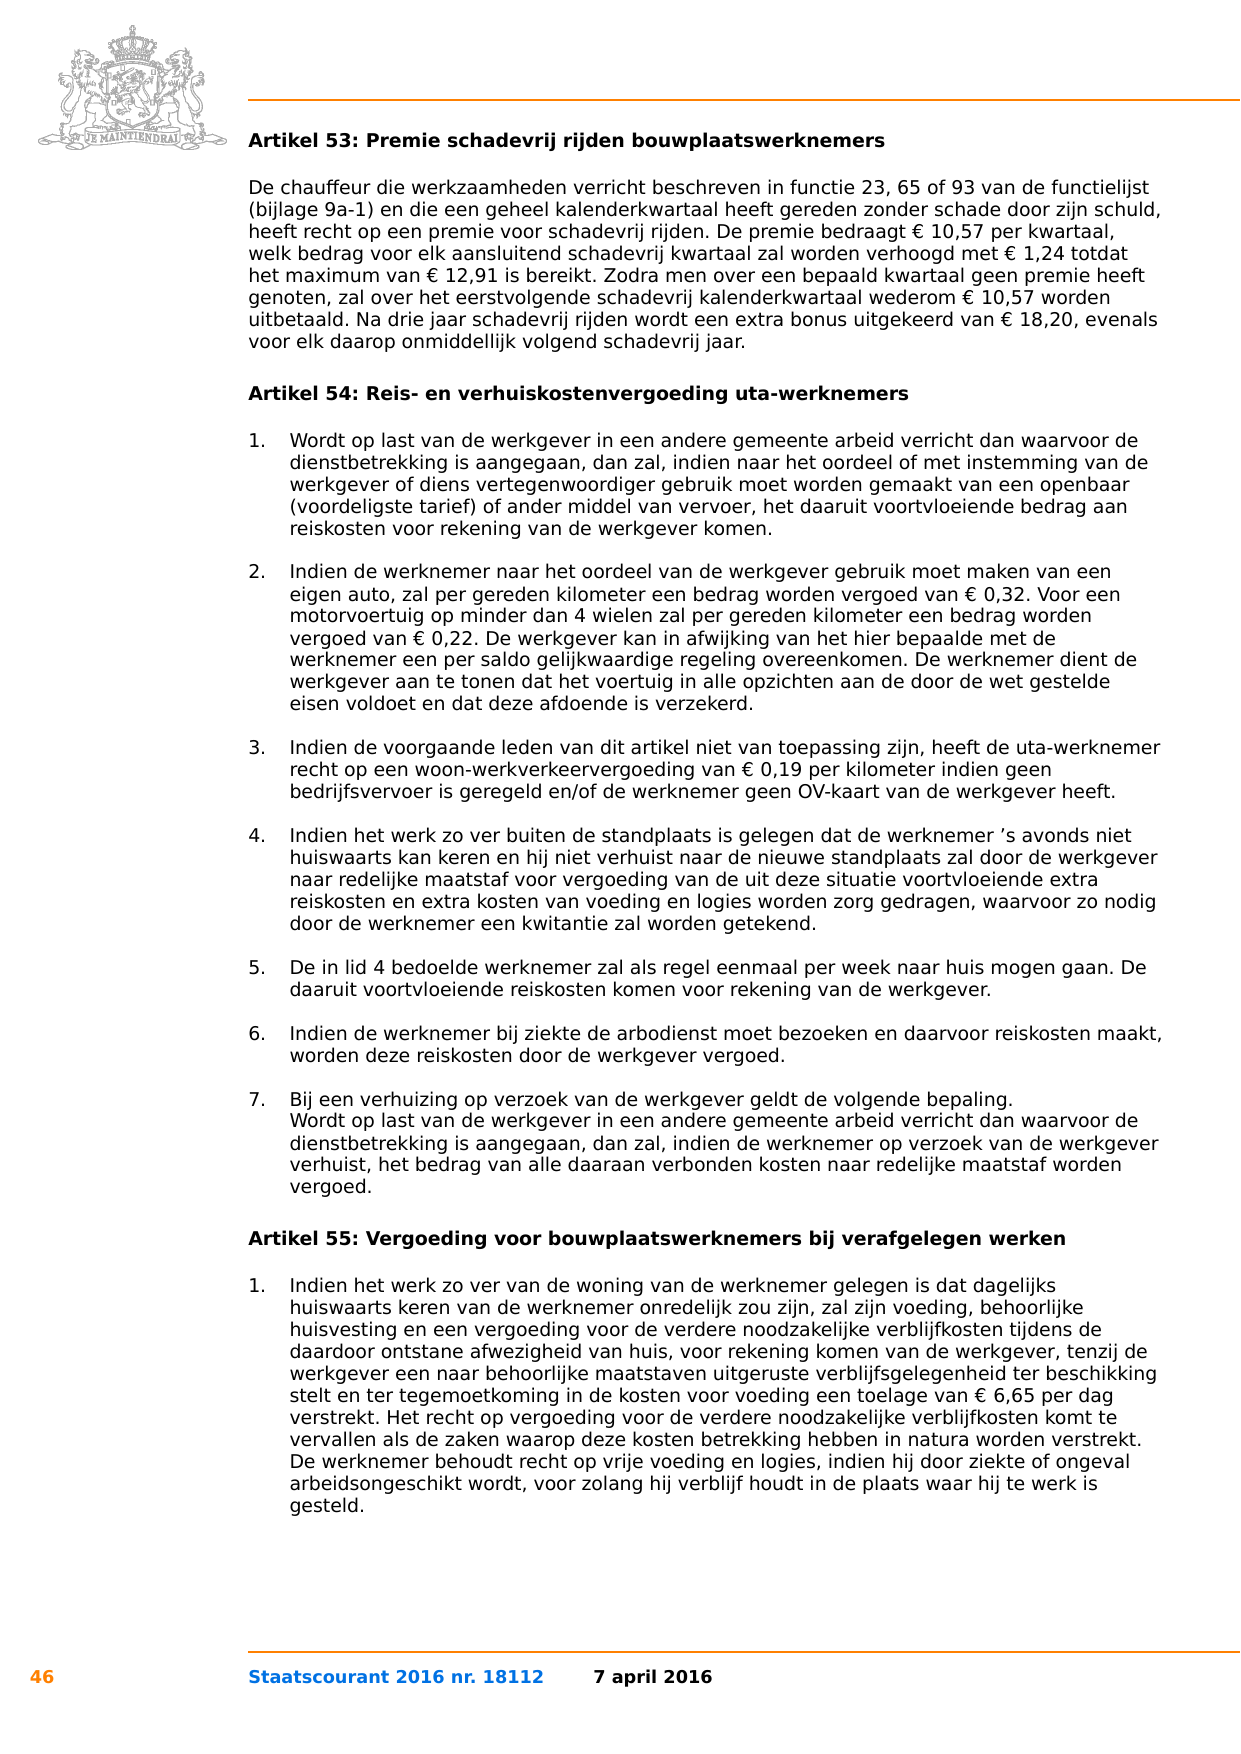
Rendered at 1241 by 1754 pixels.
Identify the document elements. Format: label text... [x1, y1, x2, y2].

text 1. Indien het werk zo ver van de woning van de werknemer gelegen is dat dagelijks huiswaarts keren van de werknemer onredelijk zou zijn, zal zijn voeding, behoorlijke huisvesting en een vergoeding voor de verdere noodzakelijke verblijfkosten tijdens de daardoor ontstane afwezigheid van huis, voor rekening komen van de werkgever, tenzij de werkgever een naar behoorlijke maatstaven uitgeruste verblijfsgelegenheid ter beschikking stelt en ter tegemoetkoming in de kosten voor voeding een toelage van € 6,65 per dag verstrekt. Het recht op vergoeding voor de verdere noodzakelijke verblijfkosten komt te vervallen als de zaken waarop deze kosten betrekking hebben in natura worden verstrekt. De werknemer behoudt recht op vrije voeding en logies, indien hij door ziekte of ongeval arbeidsongeschikt wordt, voor zolang hij verblijf houdt in de plaats waar hij te werk is gesteld. [248, 1275, 1163, 1517]
subtitle Artikel 54: Reis- en verhuiskostenvergoeding uta-werknemers [248, 383, 1163, 405]
text De chauffeur die werkzaamheden verricht beschreven in functie 23, 65 of 93 van de functielijst (bijlage 9a-1) en die een geheel kalenderkwartaal heeft gereden zonder schade door zijn schuld, heeft recht op een premie voor schadevrij rijden. De premie bedraagt € 10,57 per kwartaal, welk bedrag voor elk aansluitend schadevrij kwartaal zal worden verhoogd met € 1,24 totdat het maximum van € 12,91 is bereikt. Zodra men over een bepaald kwartaal geen premie heeft genoten, zal over het eerstvolgende schadevrij kalenderkwartaal wederom € 10,57 worden uitbetaald. Na drie jaar schadevrij rijden wordt een extra bonus uitgekeerd van € 18,20, evenals voor elk daarop onmiddellijk volgend schadevrij jaar. [248, 177, 1163, 353]
text 7. Bij een verhuizing op verzoek van de werkgever geldt de volgende bepaling. [248, 1088, 1163, 1110]
picture [38, 25, 227, 150]
text 6. Indien de werknemer bij ziekte de arbodienst moet bezoeken en daarvoor reiskosten maakt, worden deze reiskosten door de werkgever vergoed. [248, 1023, 1163, 1067]
text 2. Indien de werknemer naar het oordeel van de werkgever gebruik moet maken van een eigen auto, zal per gereden kilometer een bedrag worden vergoed van € 0,32. Voor een motorvoertuig op minder dan 4 wielen zal per gereden kilometer een bedrag worden vergoed van € 0,22. De werkgever kan in afwijking van het hier bepaalde met de werknemer een per saldo gelijkwaardige regeling overeenkomen. De werknemer dient de werkgever aan te tonen dat het voertuig in alle opzichten aan de door de wet gestelde eisen voldoet en dat deze afdoende is verzekerd. [248, 561, 1163, 715]
text 5. De in lid 4 bedoelde werknemer zal als regel eenmaal per week naar huis mogen gaan. De daaruit voortvloeiende reiskosten komen voor rekening van de werkgever. [248, 957, 1163, 1001]
subtitle Artikel 53: Premie schadevrij rijden bouwplaatswerknemers [248, 130, 1163, 152]
subtitle Artikel 55: Vergoeding voor bouwplaatswerknemers bij verafgelegen werken [248, 1228, 1163, 1250]
text 4. Indien het werk zo ver buiten de standplaats is gelegen dat de werknemer ’s avonds niet huiswaarts kan keren en hij niet verhuist naar de nieuwe standplaats zal door de werkgever naar redelijke maatstaf voor vergoeding van de uit deze situatie voortvloeiende extra reiskosten en extra kosten van voeding en logies worden zorg gedragen, waarvoor zo nodig door de werknemer een kwitantie zal worden getekend. [248, 825, 1163, 935]
text 3. Indien de voorgaande leden van dit artikel niet van toepassing zijn, heeft de uta-werknemer recht op een woon-werkverkeervergoeding van € 0,19 per kilometer indien geen bedrijfsvervoer is geregeld en/of de werknemer geen OV-kaart van de werkgever heeft. [248, 737, 1163, 803]
text 1. Wordt op last van de werkgever in een andere gemeente arbeid verricht dan waarvoor de dienstbetrekking is aangegaan, dan zal, indien naar het oordeel of met instemming van de werkgever of diens vertegenwoordiger gebruik moet worden gemaakt van een openbaar (voordeligste tarief) of ander middel van vervoer, het daaruit voortvloeiende bedrag aan reiskosten voor rekening van de werkgever komen. [248, 430, 1163, 539]
text Wordt op last van de werkgever in een andere gemeente arbeid verricht dan waarvoor de dienstbetrekking is aangegaan, dan zal, indien de werknemer op verzoek van de werkgever verhuist, het bedrag van alle daaraan verbonden kosten naar redelijke maatstaf worden vergoed. [289, 1110, 1163, 1198]
